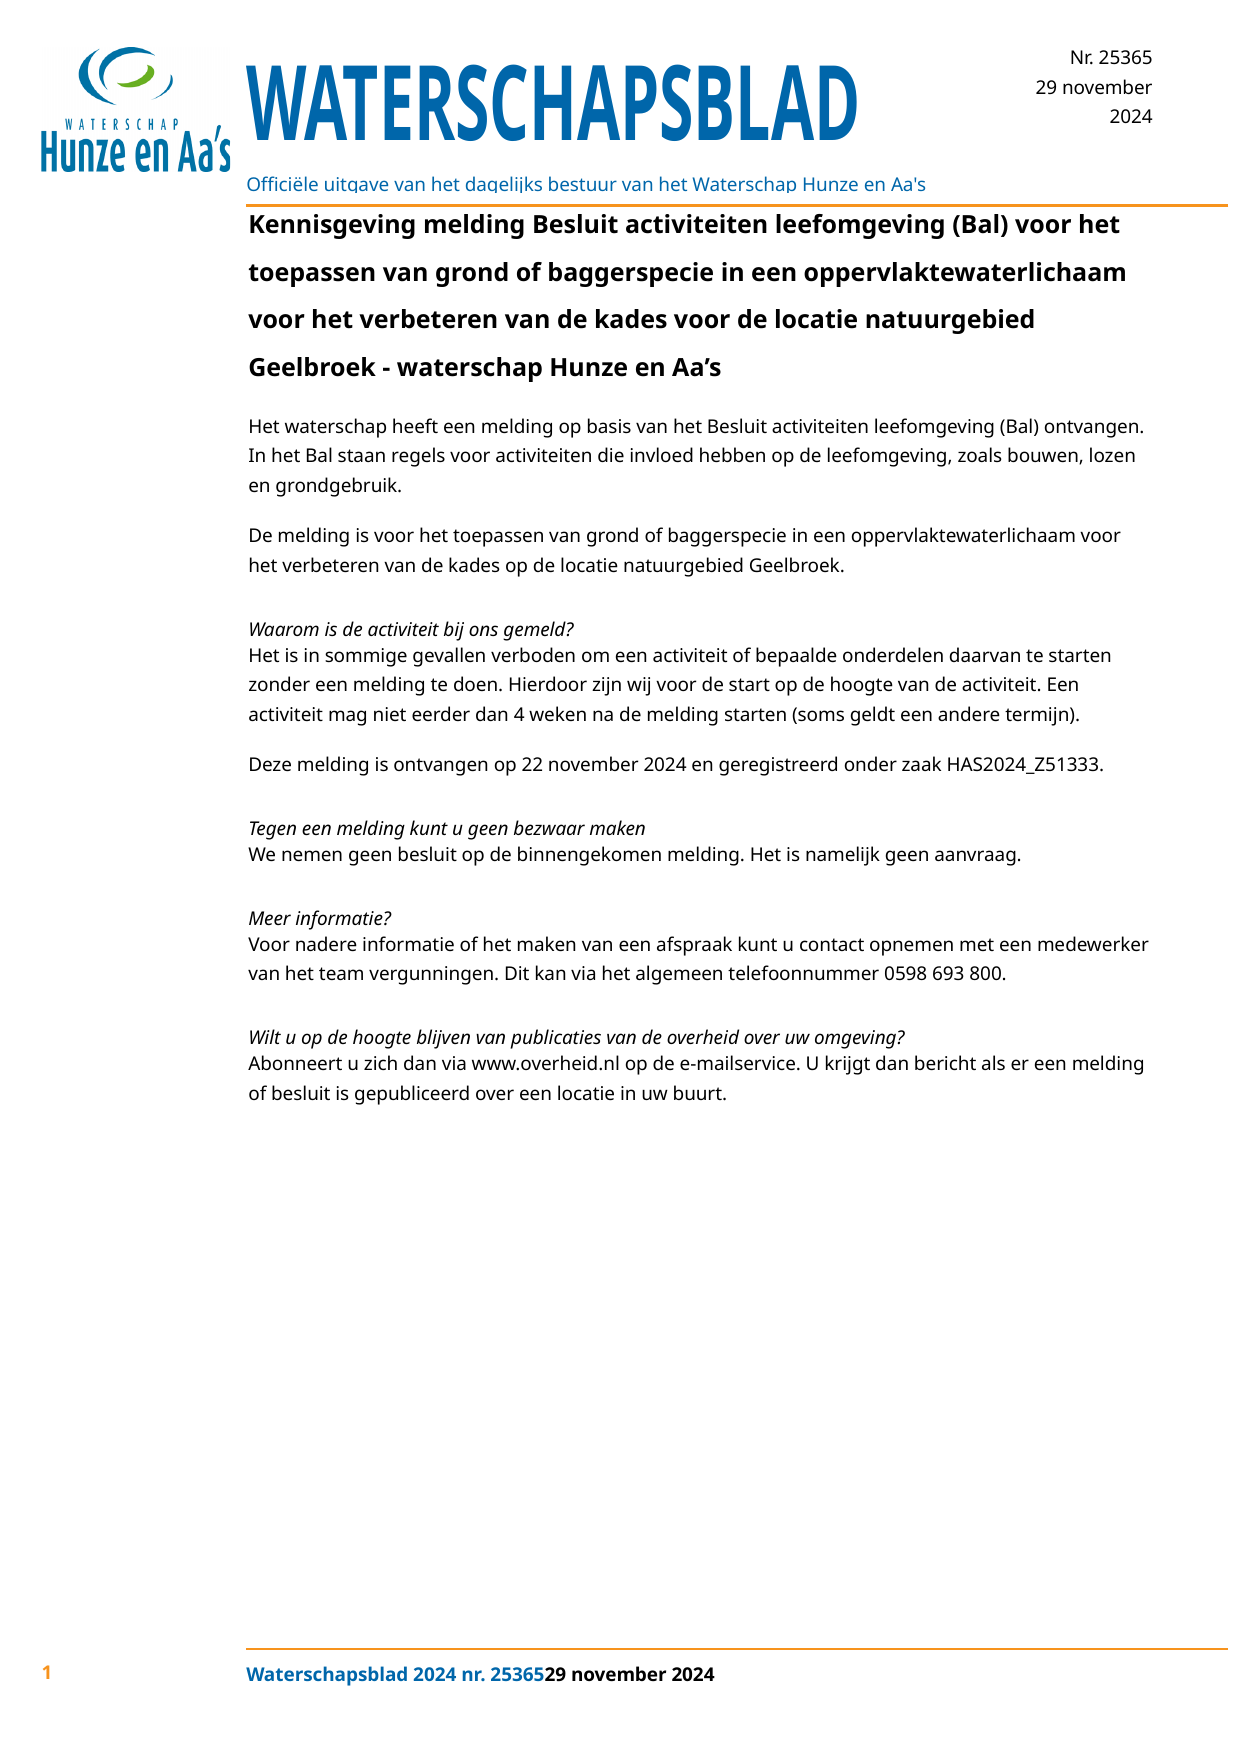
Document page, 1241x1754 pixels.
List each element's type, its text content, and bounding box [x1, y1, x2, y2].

text Kennisgeving melding Besluit activiteiten leefomgeving (Bal) voor het toepassen van grond of baggerspecie in een oppervlaktewaterlichaam voor het verbeteren van de kades voor de locatie natuurgebied Geelbroek - waterschap Hunze en Aa’s [248, 207, 1152, 384]
picture [41, 47, 231, 172]
text Het is in sommige gevallen verboden om een activiteit of bepaalde onderdelen daarvan te starten zonder een melding te doen. Hierdoor zijn wij voor de start op de hoogte van de activiteit. Een activiteit mag niet eerder dan 4 weken na de melding starten (soms geldt een andere termijn). [248, 642, 1152, 727]
text Waarom is de activiteit bij ons gemeld? [248, 616, 1152, 642]
text We nemen geen besluit op de binnengekomen melding. Het is namelijk geen aanvraag. [248, 841, 1152, 867]
text Tegen een melding kunt u geen bezwaar maken [248, 816, 1152, 841]
text De melding is voor het toepassen van grond of baggerspecie in een oppervlaktewaterlichaam voor het verbeteren van de kades op de locatie natuurgebied Geelbroek. [248, 523, 1152, 578]
text Wilt u op de hoogte blijven van publicaties van de overheid over uw omgeving? [248, 1024, 1152, 1050]
text Voor nadere informatie of het maken van een afspraak kunt u contact opnemen met een medewerker van het team vergunningen. Dit kan via het algemeen telefoonnummer 0598 693 800. [248, 931, 1152, 986]
picture [183, 163, 191, 172]
text Abonneert u zich dan via www.overheid.nl op de e-mailservice. U krijgt dan bericht als er een melding of besluit is gepubliceerd over een locatie in uw buurt. [248, 1050, 1152, 1106]
picture [47, 154, 51, 172]
text Meer informatie? [248, 905, 1152, 931]
text Deze melding is ontvangen op 22 november 2024 en geregistreerd onder zaak HAS2024_Z51333. [248, 752, 1152, 777]
picture [226, 145, 231, 156]
text Het waterschap heeft een melding op basis van het Besluit activiteiten leefomgeving (Bal) ontvangen. In het Bal staan regels voor activiteiten die invloed hebben op de leefomgeving, zoals bouwen, lozen en grondgebruik. [248, 413, 1152, 498]
